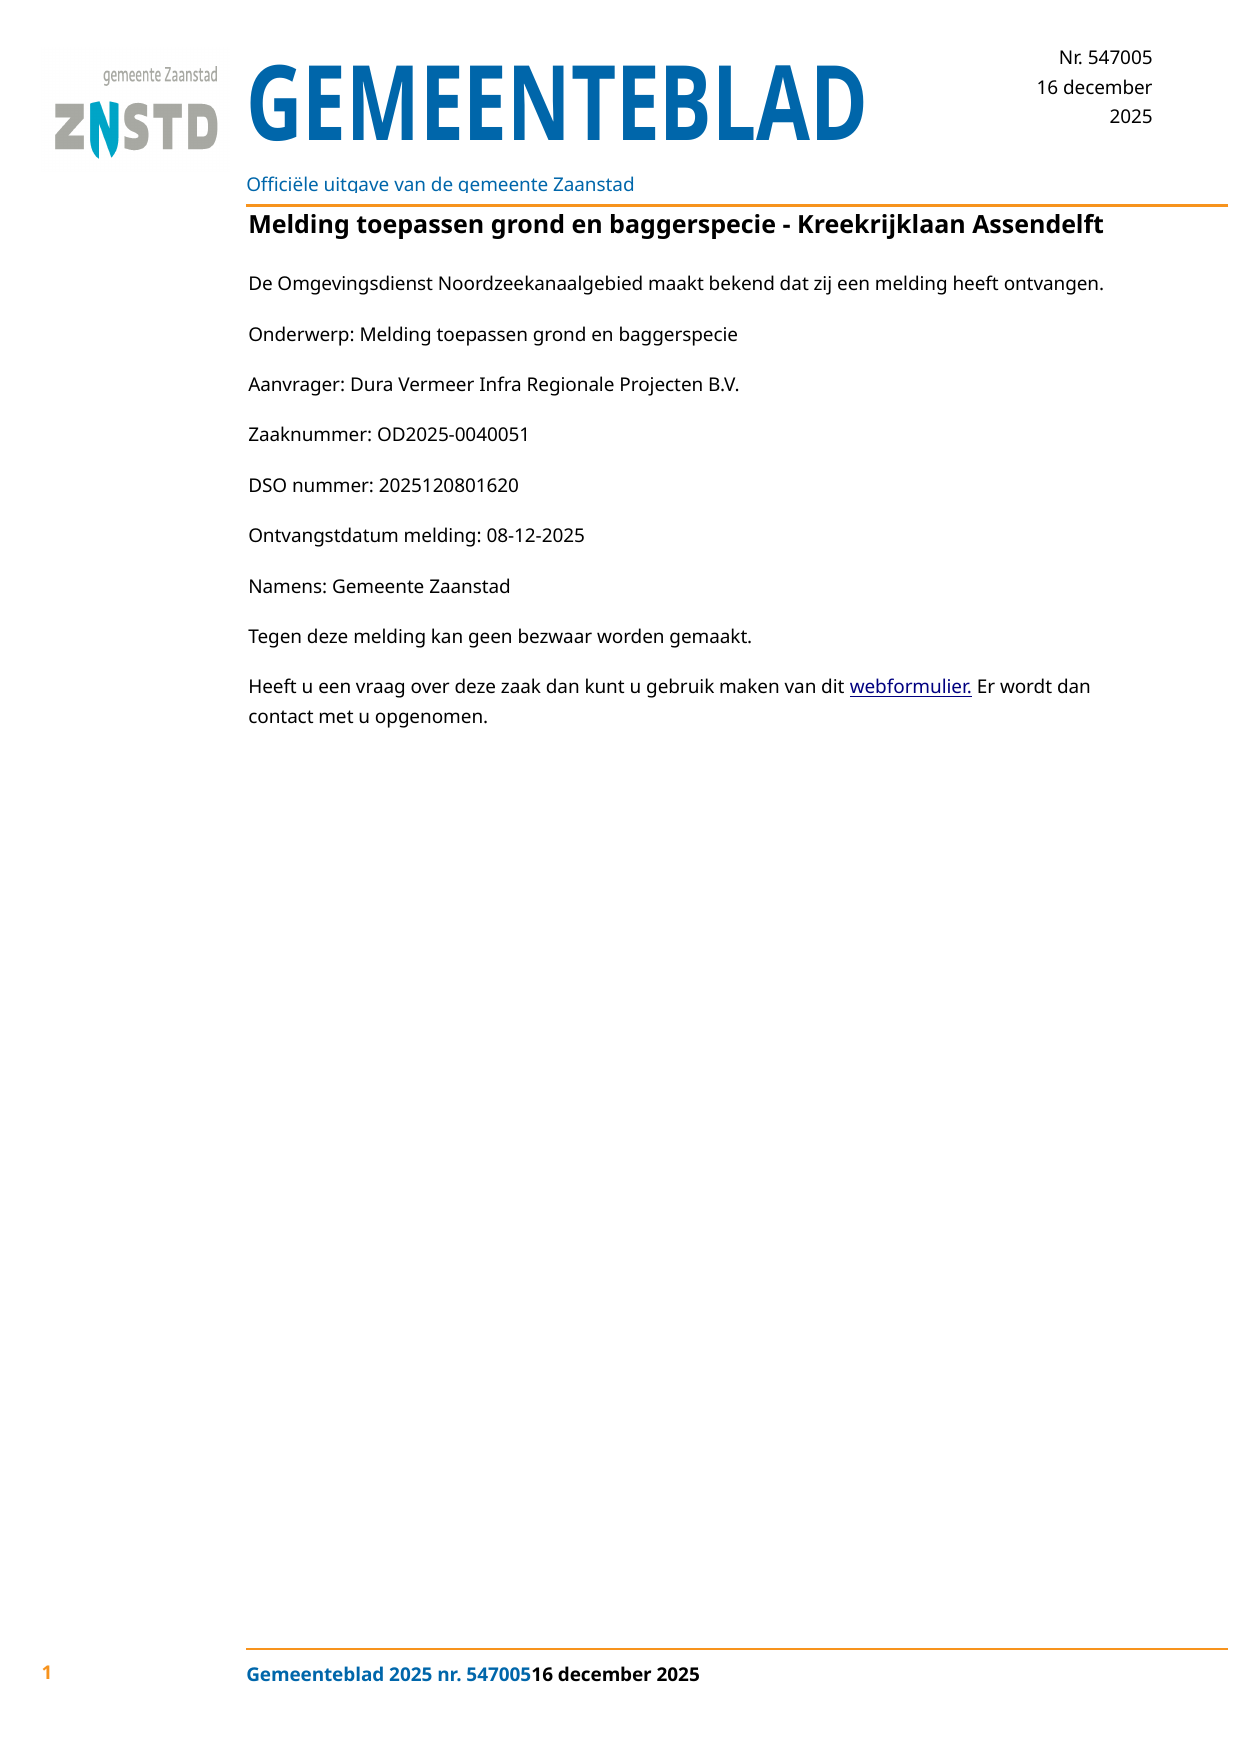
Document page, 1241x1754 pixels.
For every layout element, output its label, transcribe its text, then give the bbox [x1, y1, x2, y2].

text Melding toepassen grond en baggerspecie - Kreekrijklaan Assendelft [248, 207, 1152, 241]
text Tegen deze melding kan geen bezwaar worden gemaakt. [248, 623, 1152, 649]
text Namens: Gemeente Zaanstad [248, 573, 1152, 598]
text Ontvangstdatum melding: 08-12-2025 [248, 522, 1152, 548]
text Zaaknummer: OD2025-0040051 [248, 422, 1152, 447]
text De Omgevingsdienst Noordzeekanaalgebied maakt bekend dat zij een melding heeft ontvangen. [248, 270, 1152, 296]
picture [41, 47, 231, 172]
text Onderwerp: Melding toepassen grond en baggerspecie [248, 321, 1152, 346]
text DSO nummer: 2025120801620 [248, 472, 1152, 498]
text Aanvrager: Dura Vermeer Infra Regionale Projecten B.V. [248, 371, 1152, 397]
text Heeft u een vraag over deze zaak dan kunt u gebruik maken van dit webformulier. Er wordt dan contact met u opgenomen. [248, 674, 1152, 729]
